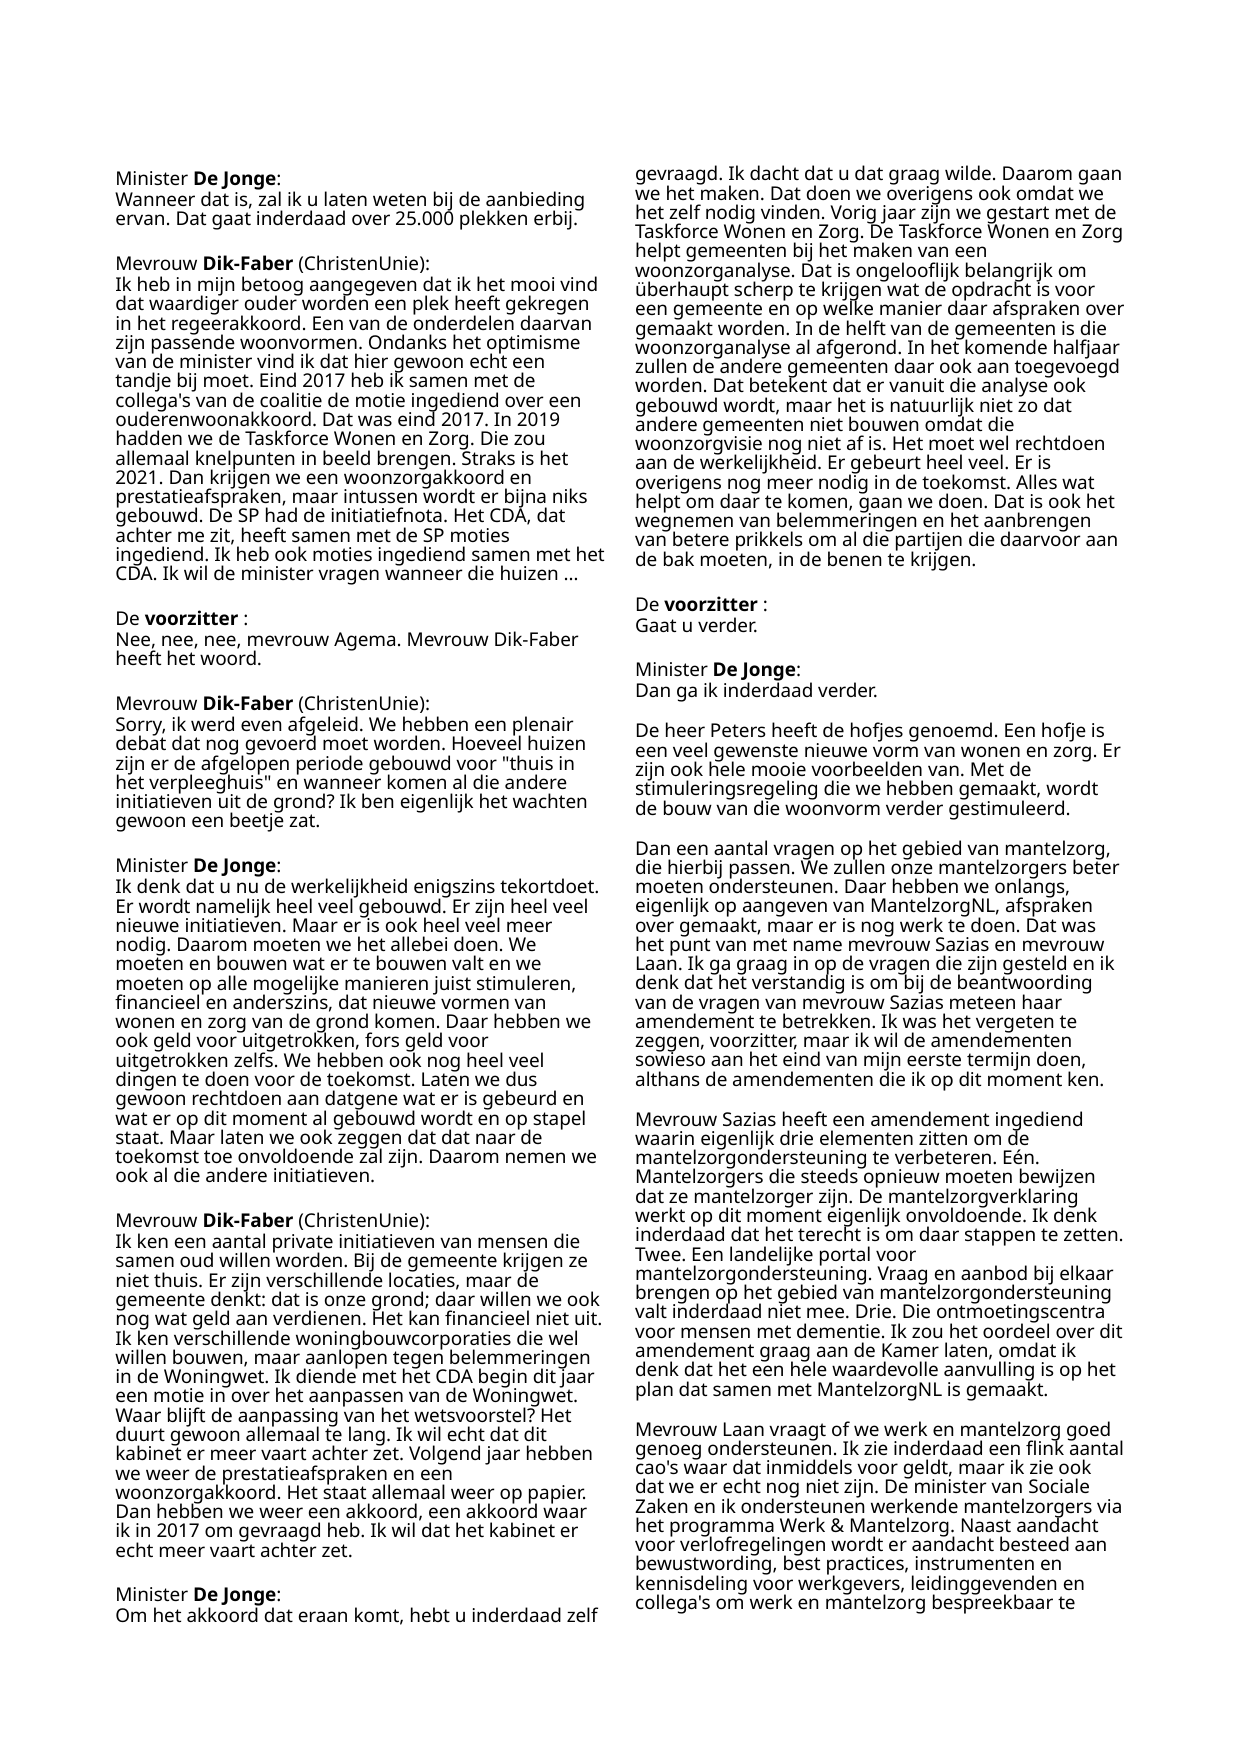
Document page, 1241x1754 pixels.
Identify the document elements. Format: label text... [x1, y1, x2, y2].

text Ik ken een aantal private initiatieven van mensen die samen oud willen worden. Bij de gemeente krijgen ze niet thuis. Er zijn verschillende locaties, maar de gemeente denkt: dat is onze grond; daar willen we ook nog wat geld aan verdienen. Het kan financieel niet uit. Ik ken verschillende woningbouwcorporaties die wel willen bouwen, maar aanlopen tegen belemmeringen in de Woningwet. Ik diende met het CDA begin dit jaar een motie in over het aanpassen van de Woningwet. Waar blijft de aanpassing van het wetsvoorstel? Het duurt gewoon allemaal te lang. Ik wil echt dat dit kabinet er meer vaart achter zet. Volgend jaar hebben we weer de prestatieafspraken en een woonzorgakkoord. Het staat allemaal weer op papier. Dan hebben we weer een akkoord, een akkoord waar ik in 2017 om gevraagd heb. Ik wil dat het kabinet er echt meer vaart achter zet. [115, 1233, 605, 1561]
text Mevrouw Sazias heeft een amendement ingediend waarin eigenlijk drie elementen zitten om de mantelzorgondersteuning te verbeteren. Eén. Mantelzorgers die steeds opnieuw moeten bewijzen dat ze mantelzorger zijn. De mantelzorgverklaring werkt op dit moment eigenlijk onvoldoende. Ik denk inderdaad dat het terecht is om daar stappen te zetten. Twee. Een landelijke portal voor mantelzorgondersteuning. Vraag en aanbod bij elkaar brengen op het gebied van mantelzorgondersteuning valt inderdaad niet mee. Drie. Die ontmoetingscentra voor mensen met dementie. Ik zou het oordeel over dit amendement graag aan de Kamer laten, omdat ik denk dat het een hele waardevolle aanvulling is op het plan dat samen met MantelzorgNL is gemaakt. [635, 1111, 1125, 1400]
text Minister De Jonge: [115, 1582, 605, 1607]
text Minister De Jonge: [115, 853, 605, 878]
text De heer Peters heeft de hofjes genoemd. Een hofje is een veel gewenste nieuwe vorm van wonen en zorg. Er zijn ook hele mooie voorbeelden van. Met de stimuleringsregeling die we hebben gemaakt, wordt de bouw van die woonvorm verder gestimuleerd. [635, 722, 1125, 819]
text Mevrouw Dik-Faber (ChristenUnie): [115, 1207, 605, 1233]
text Gaat u verder. [635, 617, 1125, 636]
text Minister De Jonge: [115, 165, 605, 191]
text Dan een aantal vragen op het gebied van mantelzorg, die hierbij passen. We zullen onze mantelzorgers beter moeten ondersteunen. Daar hebben we onlangs, eigenlijk op aangeven van MantelzorgNL, afspraken over gemaakt, maar er is nog werk te doen. Dat was het punt van met name mevrouw Sazias en mevrouw Laan. Ik ga graag in op de vragen die zijn gesteld en ik denk dat het verstandig is om bij de beantwoording van de vragen van mevrouw Sazias meteen haar amendement te betrekken. Ik was het vergeten te zeggen, voorzitter, maar ik wil de amendementen sowieso aan het eind van mijn eerste termijn doen, althans de amendementen die ik op dit moment ken. [635, 839, 1125, 1090]
text Ik heb in mijn betoog aangegeven dat ik het mooi vind dat waardiger ouder worden een plek heeft gekregen in het regeerakkoord. Een van de onderdelen daarvan zijn passende woonvormen. Ondanks het optimisme van de minister vind ik dat hier gewoon echt een tandje bij moet. Eind 2017 heb ik samen met de collega's van de coalitie de motie ingediend over een ouderenwoonakkoord. Dat was eind 2017. In 2019 hadden we de Taskforce Wonen en Zorg. Die zou allemaal knelpunten in beeld brengen. Straks is het 2021. Dan krijgen we een woonzorgakkoord en prestatieafspraken, maar intussen wordt er bijna niks gebouwd. De SP had de initiatiefnota. Het CDA, dat achter me zit, heeft samen met de SP moties ingediend. Ik heb ook moties ingediend samen met het CDA. Ik wil de minister vragen wanneer die huizen … [115, 276, 605, 584]
text Dan ga ik inderdaad verder. [635, 682, 1125, 702]
text Mevrouw Dik-Faber (ChristenUnie): [115, 250, 605, 276]
text Ik denk dat u nu de werkelijkheid enigszins tekortdoet. Er wordt namelijk heel veel gebouwd. Er zijn heel veel nieuwe initiatieven. Maar er is ook heel veel meer nodig. Daarom moeten we het allebei doen. We moeten en bouwen wat er te bouwen valt en we moeten op alle mogelijke manieren juist stimuleren, financieel en anderszins, dat nieuwe vormen van wonen en zorg van de grond komen. Daar hebben we ook geld voor uitgetrokken, fors geld voor uitgetrokken zelfs. We hebben ook nog heel veel dingen te doen voor de toekomst. Laten we dus gewoon rechtdoen aan datgene wat er is gebeurd en wat er op dit moment al gebouwd wordt en op stapel staat. Maar laten we ook zeggen dat dat naar de toekomst toe onvoldoende zal zijn. Daarom nemen we ook al die andere initiatieven. [115, 878, 605, 1187]
text Om het akkoord dat eraan komt, hebt u inderdaad zelf [115, 1607, 605, 1627]
text Wanneer dat is, zal ik u laten weten bij de aanbieding ervan. Dat gaat inderdaad over 25.000 plekken erbij. [115, 191, 605, 229]
text Nee, nee, nee, mevrouw Agema. Mevrouw Dik-Faber heeft het woord. [115, 631, 605, 669]
text De voorzitter : [635, 591, 1125, 617]
text Mevrouw Laan vraagt of we werk en mantelzorg goed genoeg ondersteunen. Ik zie inderdaad een flink aantal cao's waar dat inmiddels voor geldt, maar ik zie ook dat we er echt nog niet zijn. De minister van Sociale Zaken en ik ondersteunen werkende mantelzorgers via het programma Werk & Mantelzorg. Naast aandacht voor verlofregelingen wordt er aandacht besteed aan bewustwording, best practices, instrumenten en kennisdeling voor werkgevers, leidinggevenden en collega's om werk en mantelzorg bespreekbaar te [635, 1421, 1125, 1613]
text Minister De Jonge: [635, 657, 1125, 682]
text Mevrouw Dik-Faber (ChristenUnie): [115, 690, 605, 716]
text gevraagd. Ik dacht dat u dat graag wilde. Daarom gaan we het maken. Dat doen we overigens ook omdat we het zelf nodig vinden. Vorig jaar zijn we gestart met de Taskforce Wonen en Zorg. De Taskforce Wonen en Zorg helpt gemeenten bij het maken van een woonzorganalyse. Dat is ongelooflijk belangrijk om überhaupt scherp te krijgen wat de opdracht is voor een gemeente en op welke manier daar afspraken over gemaakt worden. In de helft van de gemeenten is die woonzorganalyse al afgerond. In het komende halfjaar zullen de andere gemeenten daar ook aan toegevoegd worden. Dat betekent dat er vanuit die analyse ook gebouwd wordt, maar het is natuurlijk niet zo dat andere gemeenten niet bouwen omdat die woonzorgvisie nog niet af is. Het moet wel rechtdoen aan de werkelijkheid. Er gebeurt heel veel. Er is overigens nog meer nodig in de toekomst. Alles wat helpt om daar te komen, gaan we doen. Dat is ook het wegnemen van belemmeringen en het aanbrengen van betere prikkels om al die partijen die daarvoor aan de bak moeten, in de benen te krijgen. [635, 165, 1125, 570]
text Sorry, ik werd even afgeleid. We hebben een plenair debat dat nog gevoerd moet worden. Hoeveel huizen zijn er de afgelopen periode gebouwd voor "thuis in het verpleeghuis" en wanneer komen al die andere initiatieven uit de grond? Ik ben eigenlijk het wachten gewoon een beetje zat. [115, 716, 605, 832]
text De voorzitter : [115, 605, 605, 631]
